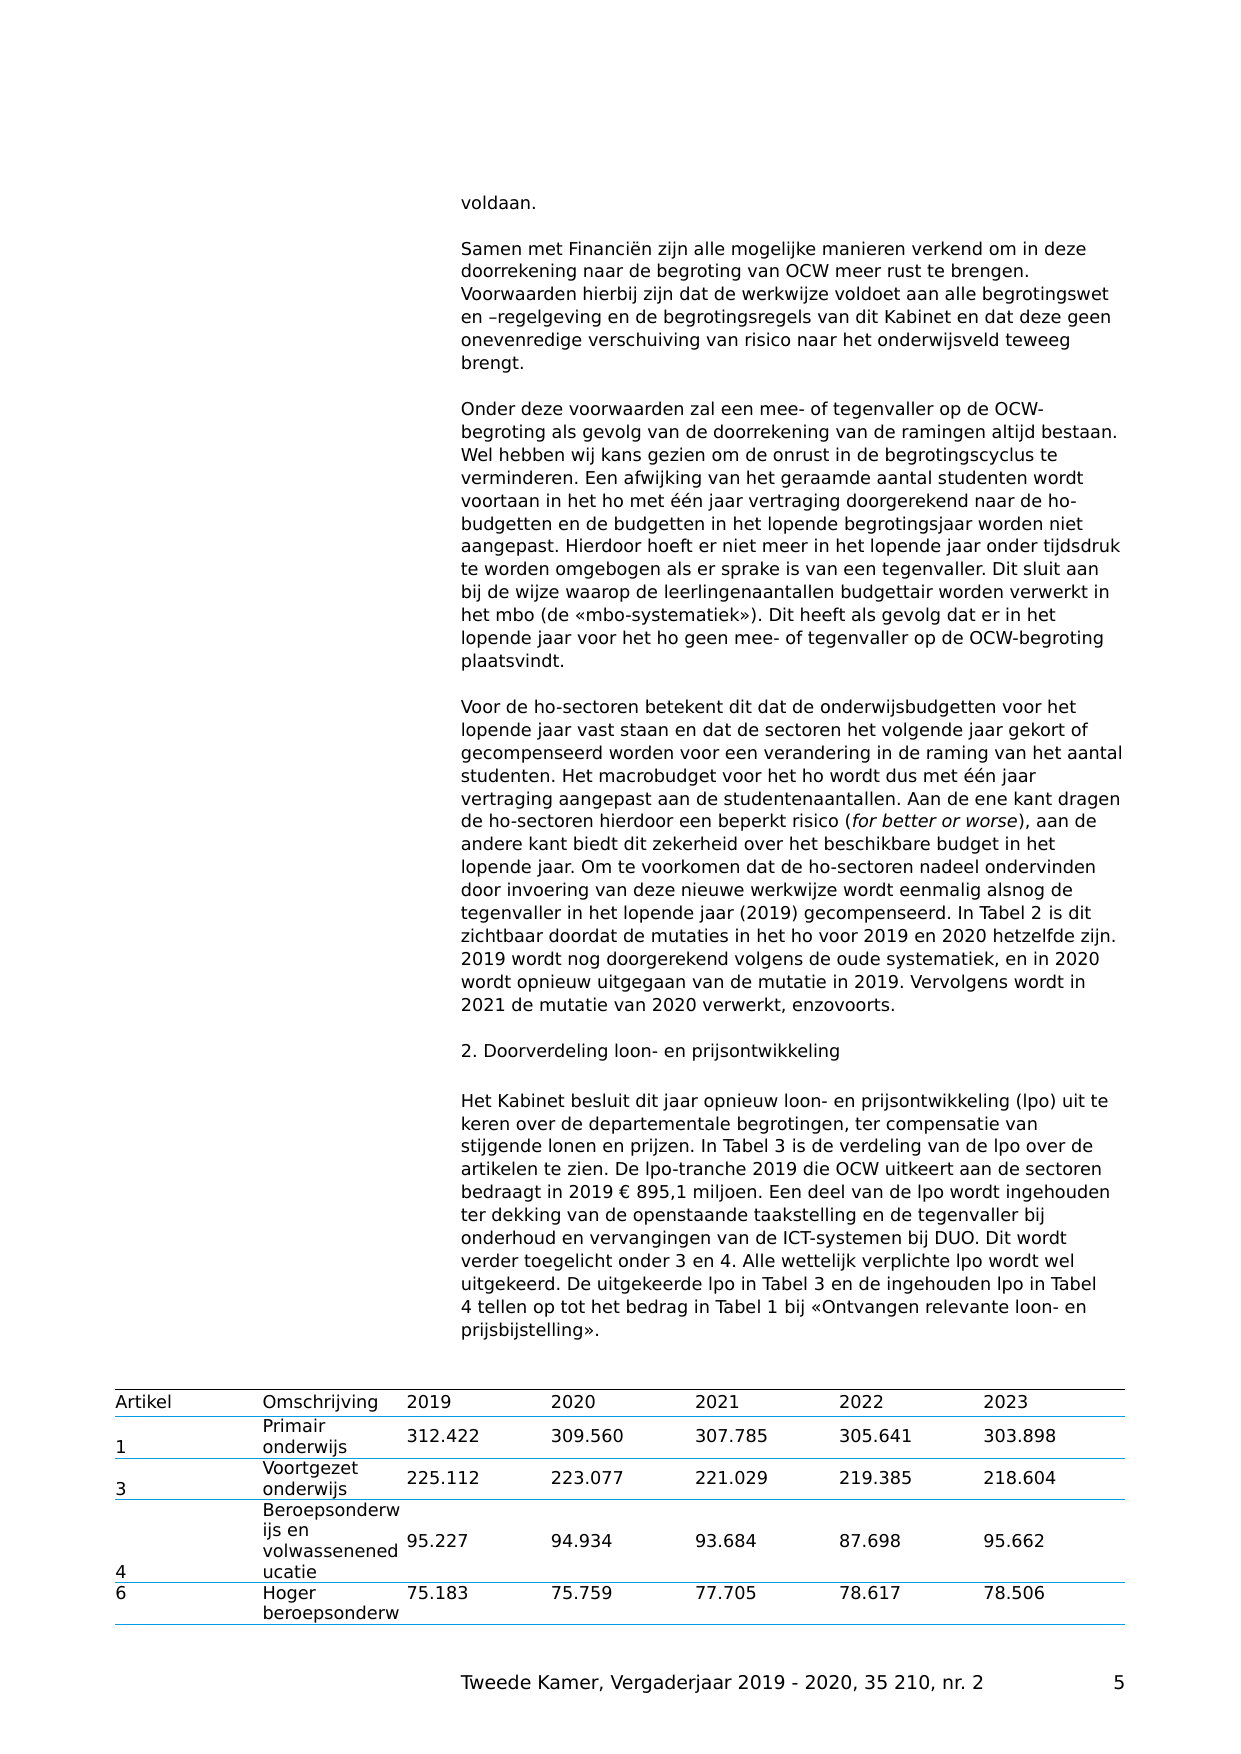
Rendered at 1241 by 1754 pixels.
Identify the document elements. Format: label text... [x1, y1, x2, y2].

table_cell 78.506 [980, 1583, 1125, 1624]
table_cell Primair onderwijs [259, 1417, 403, 1457]
table_cell 94.934 [548, 1500, 692, 1582]
table_cell Artikel [115, 1390, 259, 1416]
text 2. Doorverdeling loon- en prijsontwikkeling [461, 1039, 1125, 1062]
table_cell 223.077 [548, 1459, 692, 1499]
table_cell Beroepsonderwijs en volwasseneneducatie [259, 1500, 403, 1582]
table_cell 218.604 [980, 1459, 1125, 1499]
table_cell 95.227 [404, 1500, 548, 1582]
table_cell 75.183 [404, 1583, 548, 1624]
table_cell 2023 [980, 1390, 1125, 1416]
table_cell 305.641 [836, 1417, 980, 1457]
table_cell 3 [115, 1459, 259, 1499]
table_cell Omschrijving [259, 1390, 403, 1416]
table_cell 221.029 [692, 1459, 836, 1499]
table_cell 309.560 [548, 1417, 692, 1457]
table_cell 307.785 [692, 1417, 836, 1457]
table_header Tabel 3 Uitgekeerde loon- en prijsontwikkeling tranche 2019 (Bedragen x € 1.000) [115, 1364, 1125, 1389]
table_cell 2021 [692, 1390, 836, 1416]
text voldaan. [461, 191, 1125, 214]
table_cell 75.759 [548, 1583, 692, 1624]
table_cell 87.698 [836, 1500, 980, 1582]
table_cell 225.112 [404, 1459, 548, 1499]
text Het Kabinet besluit dit jaar opnieuw loon- en prijsontwikkeling (lpo) uit te keren over de departementale begrotingen, ter compensatie van stijgende lonen en prijzen. In Tabel 3 is de verdeling van de lpo over de artikelen te zien. De lpo-tranche 2019 die OCW uitkeert aan de sectoren bedraagt in 2019 € 895,1 miljoen. Een deel van de lpo wordt ingehouden ter dekking van de openstaande taakstelling en de tegenvaller bij onderhoud en vervangingen van de ICT-systemen bij DUO. Dit wordt verder toegelicht onder 3 en 4. Alle wettelijk verplichte lpo wordt wel uitgekeerd. De uitgekeerde lpo in Tabel 3 en de ingehouden lpo in Tabel 4 tellen op tot het bedrag in Tabel 1 bij «Ontvangen relevante loon- en prijsbijstelling». [461, 1089, 1125, 1341]
text Onder deze voorwaarden zal een mee- of tegenvaller op de OCW-begroting als gevolg van de doorrekening van de ramingen altijd bestaan. Wel hebben wij kans gezien om de onrust in de begrotingscyclus te verminderen. Een afwijking van het geraamde aantal studenten wordt voortaan in het ho met één jaar vertraging doorgerekend naar de ho-budgetten en de budgetten in het lopende begrotingsjaar worden niet aangepast. Hierdoor hoeft er niet meer in het lopende jaar onder tijdsdruk te worden omgebogen als er sprake is van een tegenvaller. Dit sluit aan bij de wijze waarop de leerlingenaantallen budgettair worden verwerkt in het mbo (de «mbo-systematiek»). Dit heeft als gevolg dat er in het lopende jaar voor het ho geen mee- of tegenvaller op de OCW-begroting plaatsvindt. [461, 397, 1125, 672]
table_cell 78.617 [836, 1583, 980, 1624]
table_cell 77.705 [692, 1583, 836, 1624]
table_cell 2022 [836, 1390, 980, 1416]
table_cell 219.385 [836, 1459, 980, 1499]
table_cell Hoger beroepsonderw [259, 1583, 403, 1624]
table_cell 93.684 [692, 1500, 836, 1582]
text Samen met Financiën zijn alle mogelijke manieren verkend om in deze doorrekening naar de begroting van OCW meer rust te brengen. Voorwaarden hierbij zijn dat de werkwijze voldoet aan alle begrotingswet en –regelgeving en de begrotingsregels van dit Kabinet en dat deze geen onevenredige verschuiving van risico naar het onderwijsveld teweeg brengt. [461, 237, 1125, 374]
table_cell 1 [115, 1417, 259, 1457]
table_cell 95.662 [980, 1500, 1125, 1582]
table_cell Voortgezet onderwijs [259, 1459, 403, 1499]
table_cell 312.422 [404, 1417, 548, 1457]
table_cell 6 [115, 1583, 259, 1624]
table_cell 2020 [548, 1390, 692, 1416]
table_cell 303.898 [980, 1417, 1125, 1457]
table_cell 4 [115, 1500, 259, 1582]
text Voor de ho-sectoren betekent dit dat de onderwijsbudgetten voor het lopende jaar vast staan en dat de sectoren het volgende jaar gekort of gecompenseerd worden voor een verandering in de raming van het aantal studenten. Het macrobudget voor het ho wordt dus met één jaar vertraging aangepast aan de studentenaantallen. Aan de ene kant dragen de ho-sectoren hierdoor een beperkt risico (for better or worse), aan de andere kant biedt dit zekerheid over het beschikbare budget in het lopende jaar. Om te voorkomen dat de ho-sectoren nadeel ondervinden door invoering van deze nieuwe werkwijze wordt eenmalig alsnog de tegenvaller in het lopende jaar (2019) gecompenseerd. In Tabel 2 is dit zichtbaar doordat de mutaties in het ho voor 2019 en 2020 hetzelfde zijn. 2019 wordt nog doorgerekend volgens de oude systematiek, en in 2020 wordt opnieuw uitgegaan van de mutatie in 2019. Vervolgens wordt in 2021 de mutatie van 2020 verwerkt, enzovoorts. [461, 695, 1125, 1016]
table_cell 2019 [404, 1390, 548, 1416]
